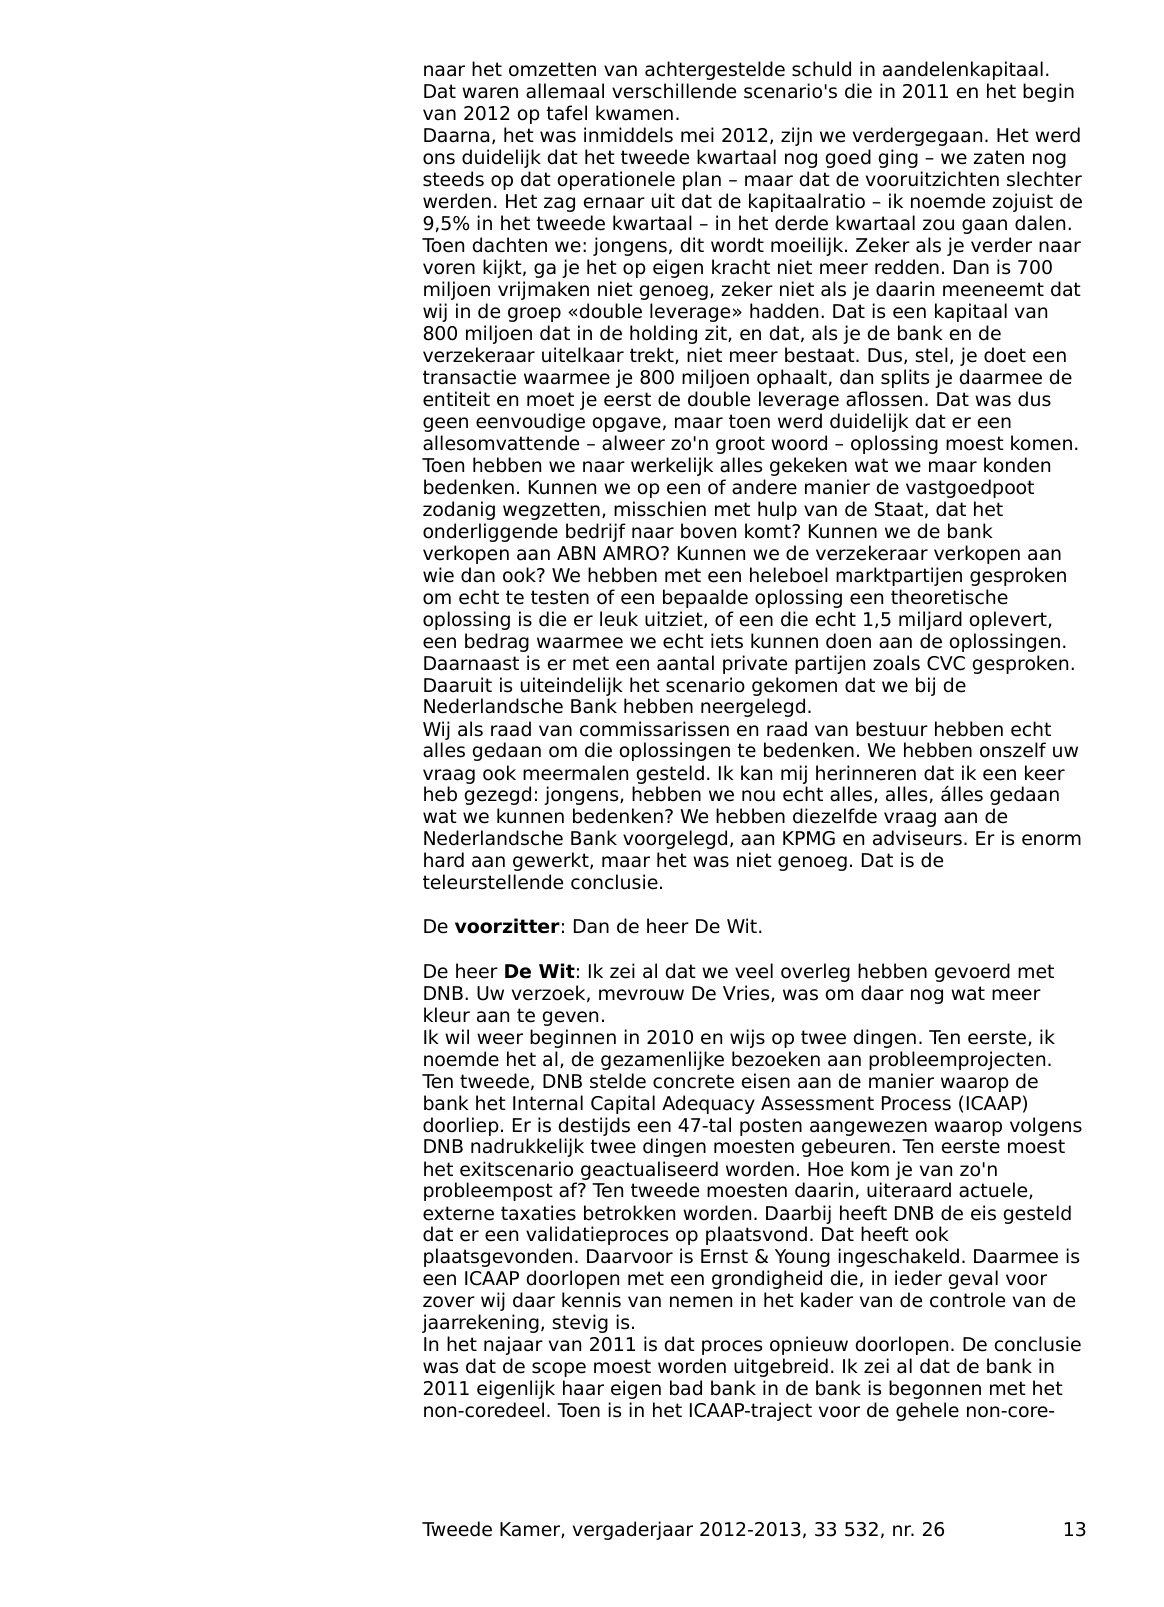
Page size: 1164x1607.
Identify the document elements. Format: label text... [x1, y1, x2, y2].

text De voorzitter: Dan de heer De Wit. [422, 916, 1087, 938]
text naar het omzetten van achtergestelde schuld in aandelenkapitaal. Dat waren allemaal verschillende scenario's die in 2011 en het begin van 2012 op tafel kwamen. [422, 59, 1087, 125]
text Ik wil weer beginnen in 2010 en wijs op twee dingen. Ten eerste, ik noemde het al, de gezamenlijke bezoeken aan probleemprojecten. Ten tweede, DNB stelde concrete eisen aan de manier waarop de bank het Internal Capital Adequacy Assessment Process (ICAAP) doorliep. Er is destijds een 47-tal posten aangewezen waarop volgens DNB nadrukkelijk twee dingen moesten gebeuren. Ten eerste moest het exitscenario geactualiseerd worden. Hoe kom je van zo'n probleempost af? Ten tweede moesten daarin, uiteraard actuele, externe taxaties betrokken worden. Daarbij heeft DNB de eis gesteld dat er een validatieproces op plaatsvond. Dat heeft ook plaatsgevonden. Daarvoor is Ernst & Young ingeschakeld. Daarmee is een ICAAP doorlopen met een grondigheid die, in ieder geval voor zover wij daar kennis van nemen in het kader van de controle van de jaarrekening, stevig is. [422, 1027, 1087, 1334]
text In het najaar van 2011 is dat proces opnieuw doorlopen. De conclusie was dat de scope moest worden uitgebreid. Ik zei al dat de bank in 2011 eigenlijk haar eigen bad bank in de bank is begonnen met het non-coredeel. Toen is in het ICAAP-traject voor de gehele non-core- [422, 1334, 1087, 1422]
text De heer De Wit: Ik zei al dat we veel overleg hebben gevoerd met DNB. Uw verzoek, mevrouw De Vries, was om daar nog wat meer kleur aan te geven. [422, 961, 1087, 1027]
text Wij als raad van commissarissen en raad van bestuur hebben echt alles gedaan om die oplossingen te bedenken. We hebben onszelf uw vraag ook meermalen gesteld. Ik kan mij herinneren dat ik een keer heb gezegd: jongens, hebben we nou echt alles, alles, álles gedaan wat we kunnen bedenken? We hebben diezelfde vraag aan de Nederlandsche Bank voorgelegd, aan KPMG en adviseurs. Er is enorm hard aan gewerkt, maar het was niet genoeg. Dat is de teleurstellende conclusie. [422, 718, 1087, 894]
text Daarna, het was inmiddels mei 2012, zijn we verdergegaan. Het werd ons duidelijk dat het tweede kwartaal nog goed ging – we zaten nog steeds op dat operationele plan – maar dat de vooruitzichten slechter werden. Het zag ernaar uit dat de kapitaalratio – ik noemde zojuist de 9,5% in het tweede kwartaal – in het derde kwartaal zou gaan dalen. Toen dachten we: jongens, dit wordt moeilijk. Zeker als je verder naar voren kijkt, ga je het op eigen kracht niet meer redden. Dan is 700 miljoen vrijmaken niet genoeg, zeker niet als je daarin meeneemt dat wij in de groep «double leverage» hadden. Dat is een kapitaal van 800 miljoen dat in de holding zit, en dat, als je de bank en de verzekeraar uitelkaar trekt, niet meer bestaat. Dus, stel, je doet een transactie waarmee je 800 miljoen ophaalt, dan splits je daarmee de entiteit en moet je eerst de double leverage aflossen. Dat was dus geen eenvoudige opgave, maar toen werd duidelijk dat er een allesomvattende – alweer zo'n groot woord – oplossing moest komen. [422, 125, 1087, 455]
text Toen hebben we naar werkelijk alles gekeken wat we maar konden bedenken. Kunnen we op een of andere manier de vastgoedpoot zodanig wegzetten, misschien met hulp van de Staat, dat het onderliggende bedrijf naar boven komt? Kunnen we de bank verkopen aan ABN AMRO? Kunnen we de verzekeraar verkopen aan wie dan ook? We hebben met een heleboel marktpartijen gesproken om echt te testen of een bepaalde oplossing een theoretische oplossing is die er leuk uitziet, of een die echt 1,5 miljard oplevert, een bedrag waarmee we echt iets kunnen doen aan de oplossingen. Daarnaast is er met een aantal private partijen zoals CVC gesproken. Daaruit is uiteindelijk het scenario gekomen dat we bij de Nederlandsche Bank hebben neergelegd. [422, 455, 1087, 718]
